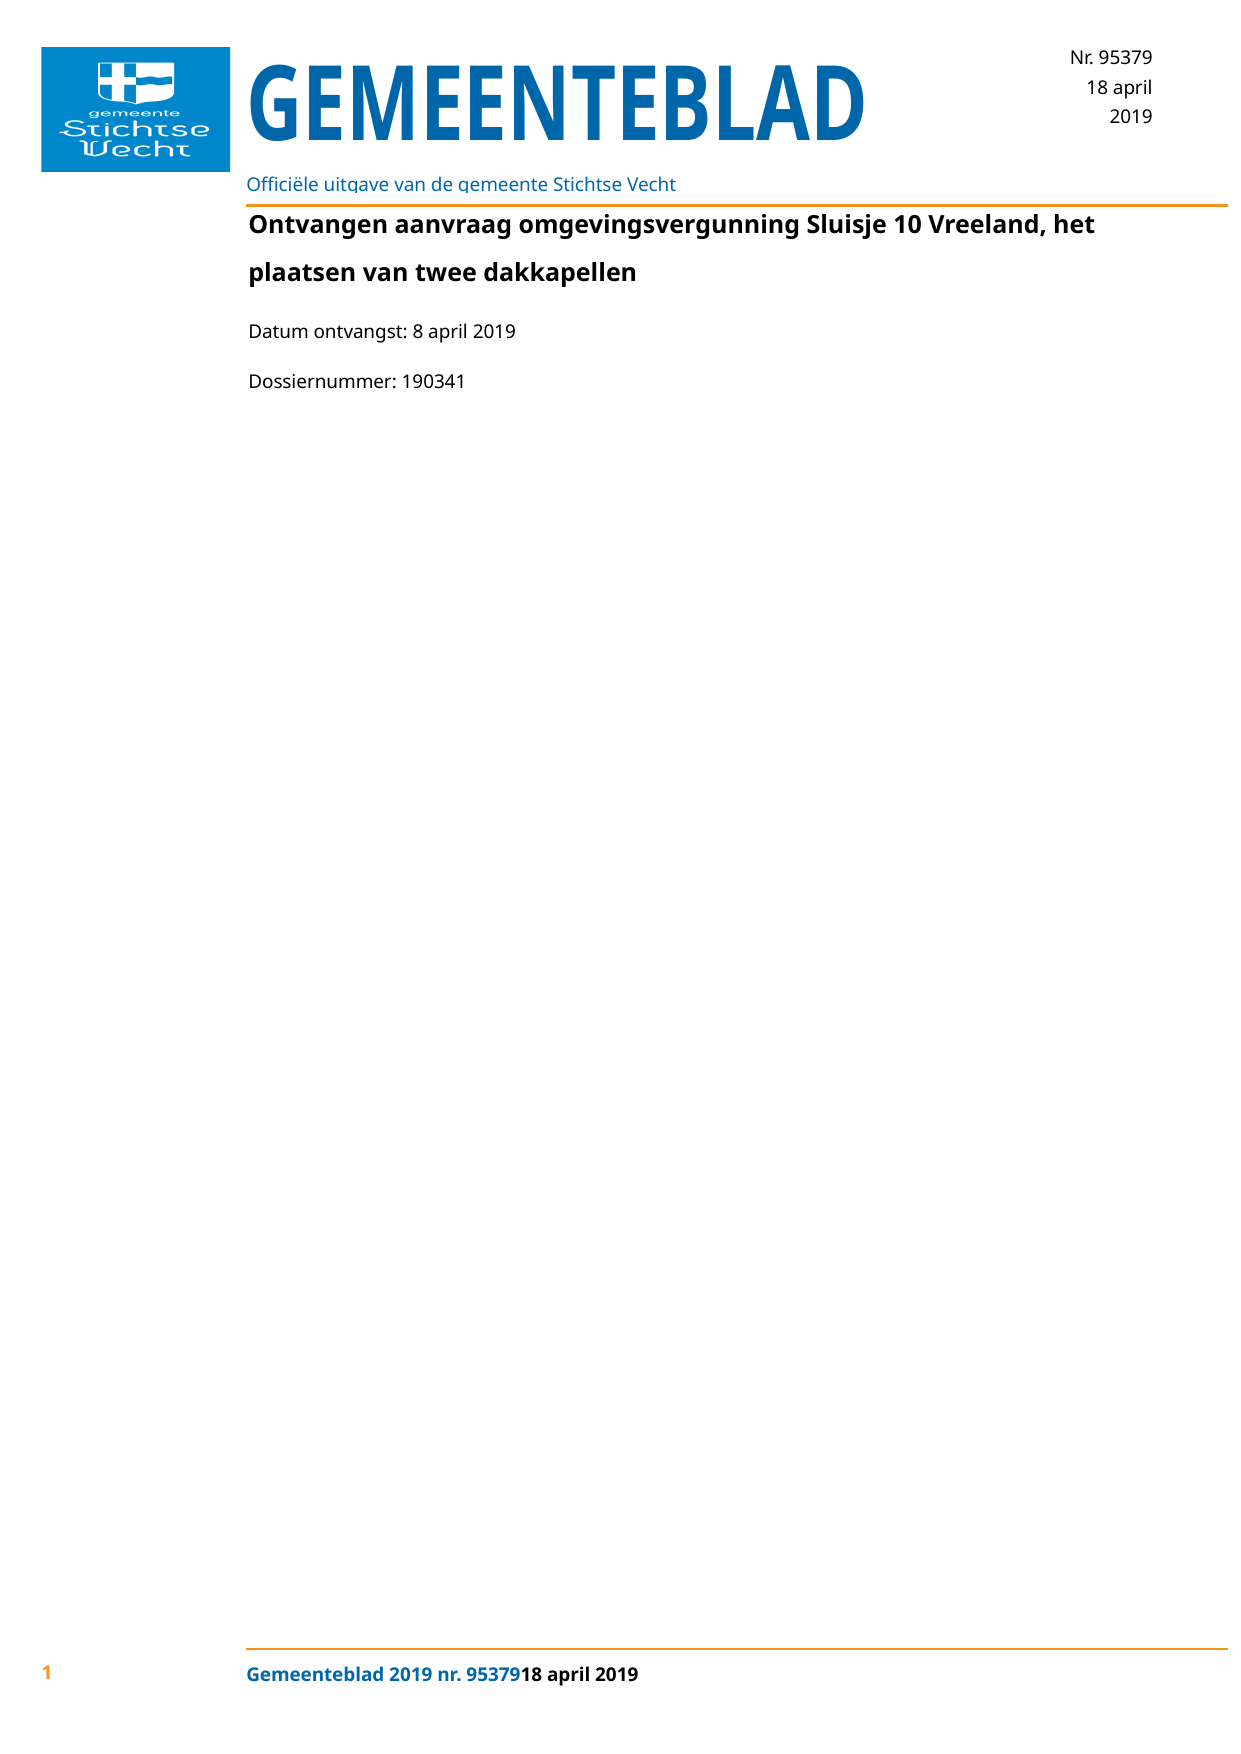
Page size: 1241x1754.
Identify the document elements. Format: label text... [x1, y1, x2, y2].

text Datum ontvangst: 8 april 2019 [248, 318, 1152, 344]
picture [99, 63, 135, 101]
text Ontvangen aanvraag omgevingsvergunning Sluisje 10 Vreeland, het plaatsen van twee dakkapellen [248, 207, 1152, 288]
text Dossiernummer: 190341 [248, 368, 1152, 394]
picture [137, 63, 174, 103]
